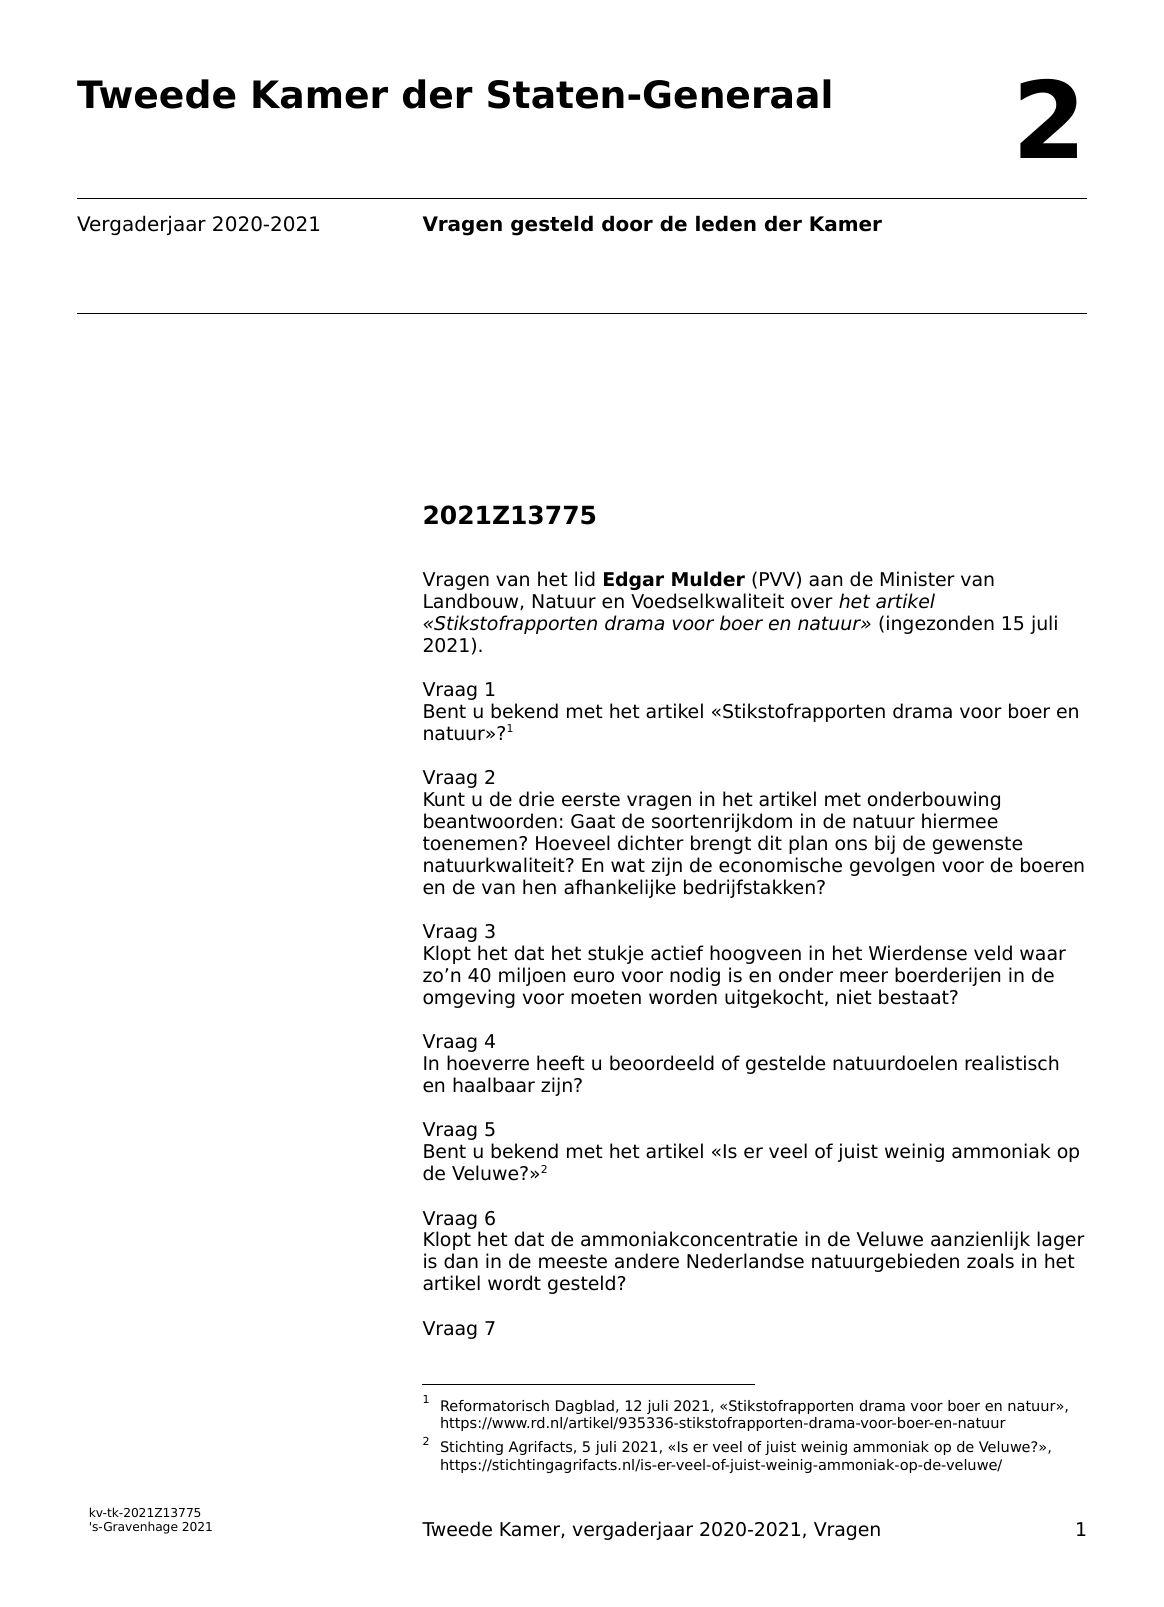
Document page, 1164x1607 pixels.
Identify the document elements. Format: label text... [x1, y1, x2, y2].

table_cell Vragen gesteld door de leden der Kamer [422, 199, 1087, 313]
table_header Tweede Kamer der Staten-Generaal [77, 59, 886, 198]
text In hoeverre heeft u beoordeeld of gestelde natuurdoelen realistisch en haalbaar zijn? [422, 1053, 1087, 1097]
text Vraag 7 [422, 1317, 1087, 1339]
text Bent u bekend met het artikel «Is er veel of juist weinig ammoniak op de Veluwe?» [422, 1141, 1087, 1185]
table_cell Vergaderjaar 2020-2021 [77, 199, 422, 313]
text Reformatorisch Dagblad, 12 juli 2021, «Stikstofrapporten drama voor boer en natuur», https://www.rd.nl/artikel/935336-stikstofrapporten-drama-voor-boer-en-natuur [422, 1393, 1087, 1432]
text Vraag 3 [422, 921, 1087, 943]
text 's-Gravenhage 2021 [88, 1520, 323, 1534]
text Klopt het dat de ammoniakconcentratie in de Veluwe aanzienlijk lager is dan in de meeste andere Nederlandse natuurgebieden zoals in het artikel wordt gesteld? [422, 1229, 1087, 1295]
text Vragen van het lid Edgar Mulder (PVV) aan de Minister van Landbouw, Natuur en Voedselkwaliteit over het artikel «Stikstofrapporten drama voor boer en natuur» (ingezonden 15 juli 2021). [422, 569, 1087, 657]
text Klopt het dat het stukje actief hoogveen in het Wierdense veld waar zo’n 40 miljoen euro voor nodig is en onder meer boerderijen in de omgeving voor moeten worden uitgekocht, niet bestaat? [422, 943, 1087, 1009]
text Vraag 6 [422, 1207, 1087, 1229]
text Bent u bekend met het artikel «Stikstofrapporten drama voor boer en natuur»? [422, 701, 1087, 745]
text Stichting Agrifacts, 5 juli 2021, «Is er veel of juist weinig ammoniak op de Veluwe?», https://stichtingagrifacts.nl/is-er-veel-of-juist-weinig-ammoniak-op-de-veluwe/ [422, 1435, 1087, 1474]
text 2021Z13775 [422, 501, 1087, 531]
text Kunt u de drie eerste vragen in het artikel met onderbouwing beantwoorden: Gaat de soortenrijkdom in de natuur hiermee toenemen? Hoeveel dichter brengt dit plan ons bij de gewenste natuurkwaliteit? En wat zijn de economische gevolgen voor de boeren en de van hen afhankelijke bedrijfstakken? [422, 789, 1087, 899]
text Vraag 4 [422, 1031, 1087, 1053]
text kv-tk-2021Z13775 [88, 1506, 323, 1520]
text Vraag 2 [422, 767, 1087, 789]
table_header 2 [886, 59, 1087, 198]
text Vraag 1 [422, 679, 1087, 701]
text Vraag 5 [422, 1119, 1087, 1141]
